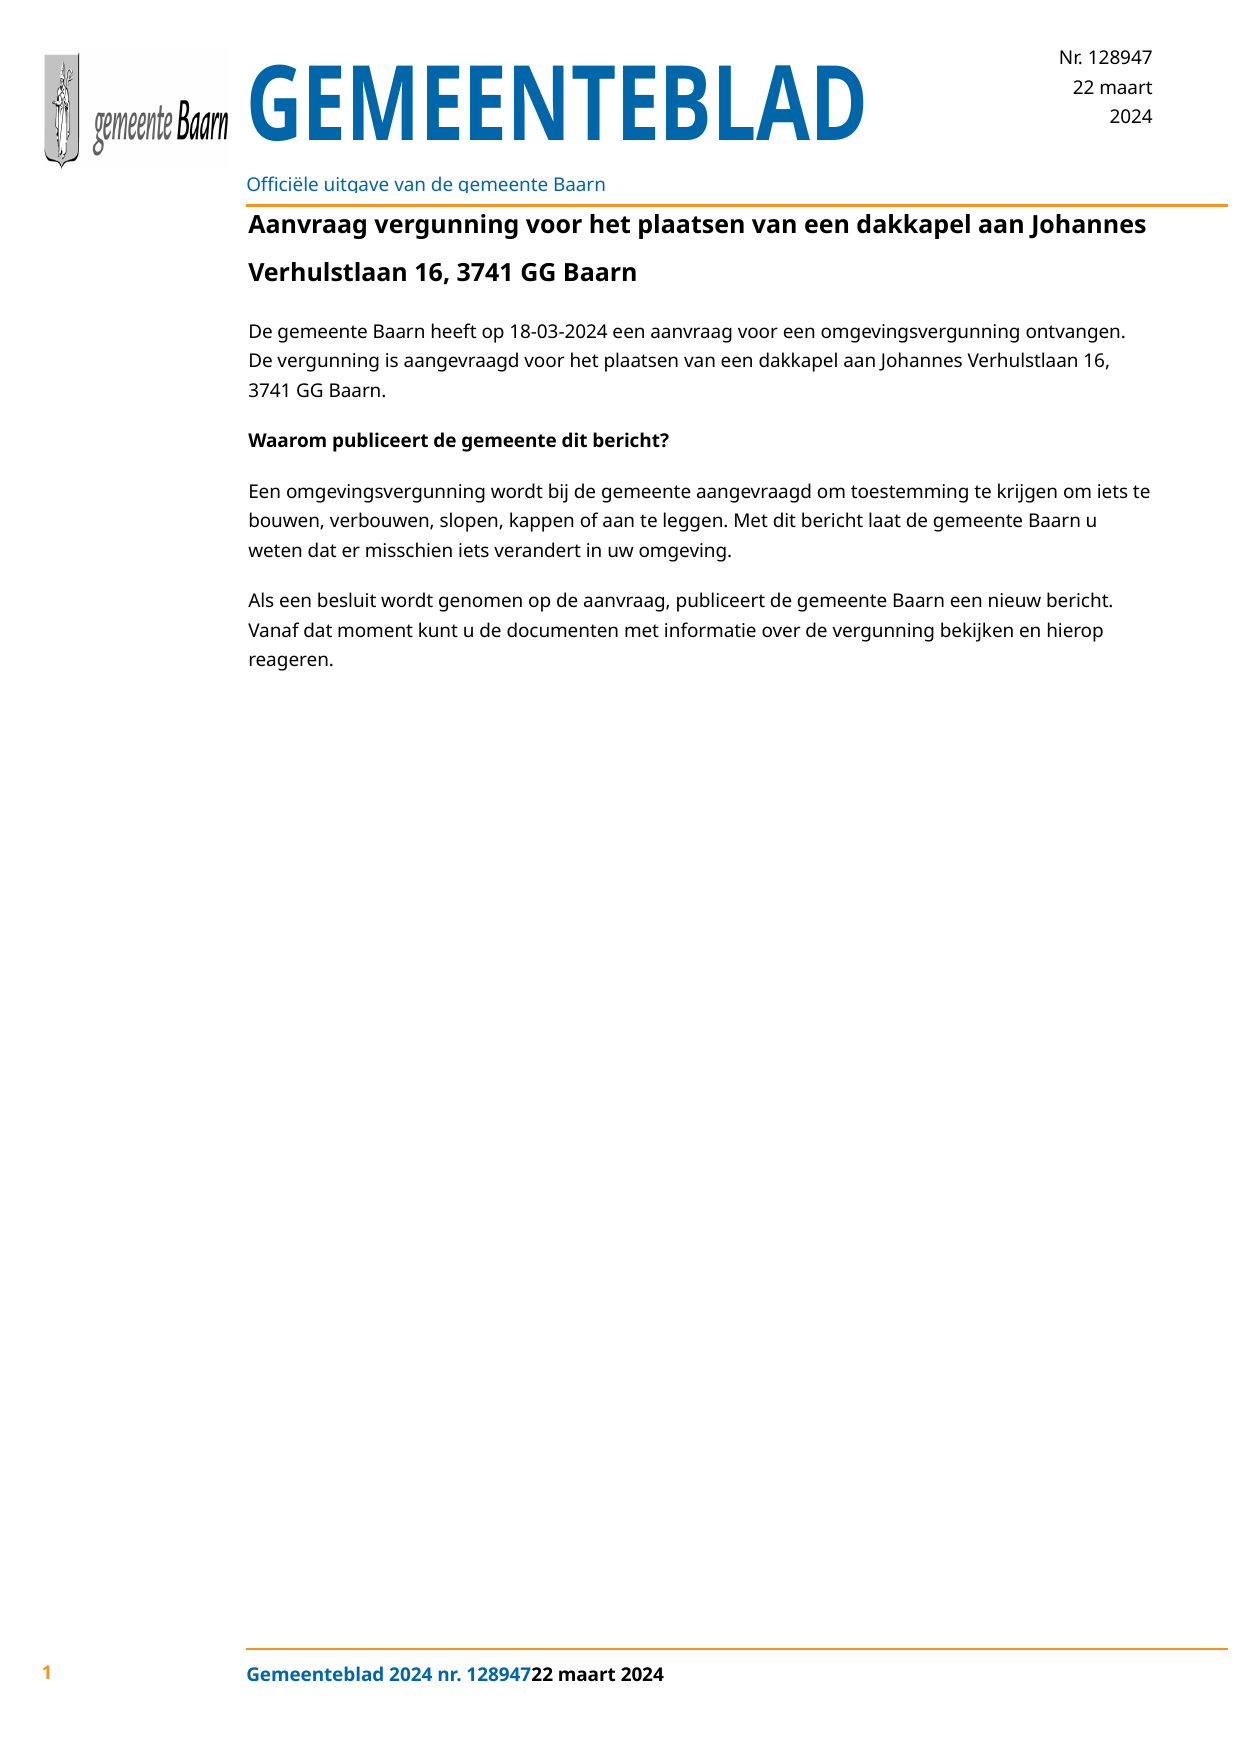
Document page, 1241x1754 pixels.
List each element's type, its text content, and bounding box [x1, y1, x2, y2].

text De gemeente Baarn heeft op 18-03-2024 een aanvraag voor een omgevingsvergunning ontvangen. De vergunning is aangevraagd voor het plaatsen van een dakkapel aan Johannes Verhulstlaan 16, 3741 GG Baarn. [248, 318, 1152, 403]
text Aanvraag vergunning voor het plaatsen van een dakkapel aan Johannes Verhulstlaan 16, 3741 GG Baarn [248, 207, 1152, 288]
picture [41, 47, 231, 172]
text Een omgevingsvergunning wordt bij de gemeente aangevraagd om toestemming te krijgen om iets te bouwen, verbouwen, slopen, kappen of aan te leggen. Met dit bericht laat de gemeente Baarn u weten dat er misschien iets verandert in uw omgeving. [248, 478, 1152, 563]
text Waarom publiceert de gemeente dit bericht? [248, 427, 1152, 453]
text Als een besluit wordt genomen op de aanvraag, publiceert de gemeente Baarn een nieuw bericht. Vanaf dat moment kunt u de documenten met informatie over de vergunning bekijken en hierop reageren. [248, 587, 1152, 672]
